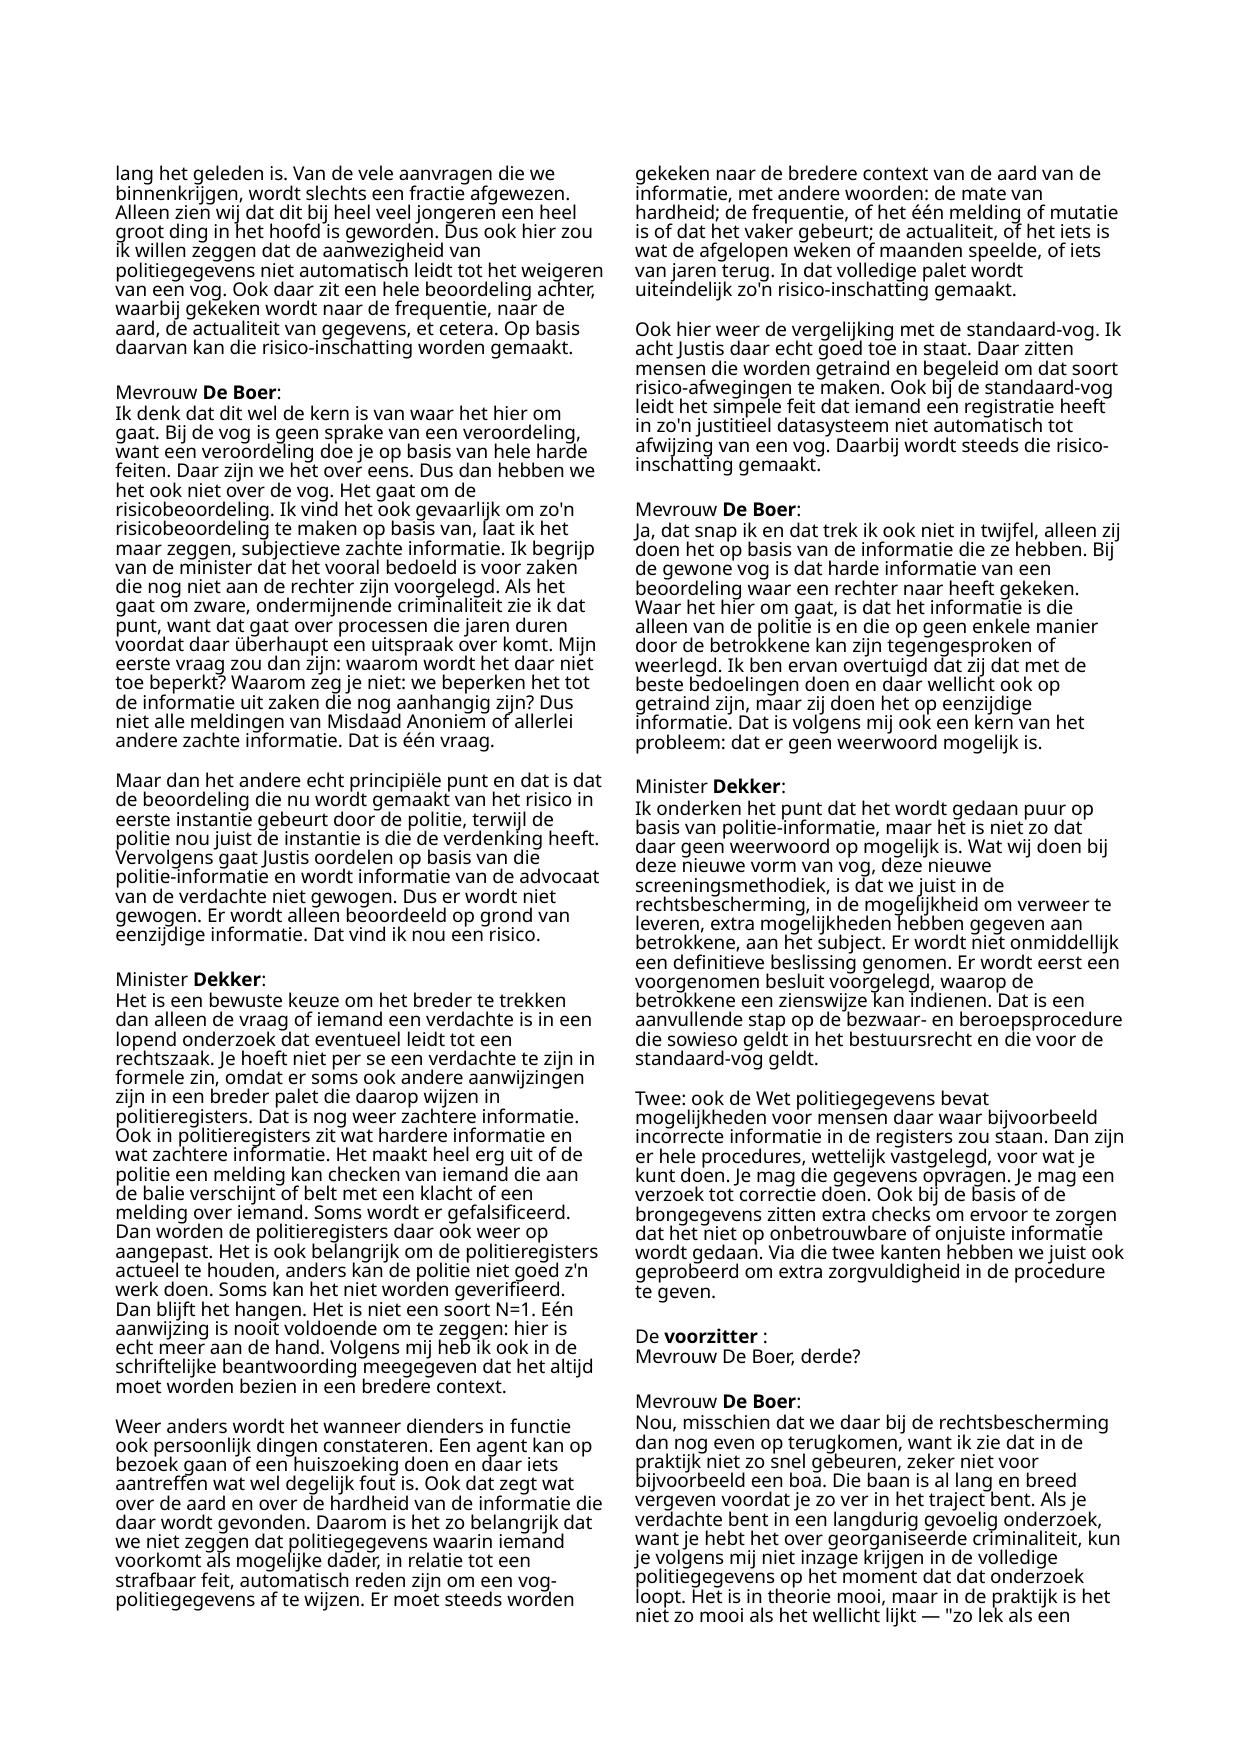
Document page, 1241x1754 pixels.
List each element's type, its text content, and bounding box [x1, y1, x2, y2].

text Mevrouw De Boer: [635, 1389, 1125, 1414]
text Mevrouw De Boer, derde? [635, 1348, 1125, 1368]
text Minister Dekker: [115, 966, 605, 992]
text Ook hier weer de vergelijking met de standaard-vog. Ik acht Justis daar echt goed toe in staat. Daar zitten mensen die worden getraind en begeleid om dat soort risico-afwegingen te maken. Ook bij de standaard-vog leidt het simpele feit dat iemand een registratie heeft in zo'n justitieel datasysteem niet automatisch tot afwijzing van een vog. Daarbij wordt steeds die risico-inschatting gemaakt. [635, 321, 1125, 475]
text Twee: ook de Wet politiegegevens bevat mogelijkheden voor mensen daar waar bijvoorbeeld incorrecte informatie in de registers zou staan. Dan zijn er hele procedures, wettelijk vastgelegd, voor wat je kunt doen. Je mag die gegevens opvragen. Je mag een verzoek tot correctie doen. Ook bij de basis of de brongegevens zitten extra checks om ervoor te zorgen dat het niet op onbetrouwbare of onjuiste informatie wordt gedaan. Via die twee kanten hebben we juist ook geprobeerd om extra zorgvuldigheid in de procedure te geven. [635, 1090, 1125, 1302]
text gekeken naar de bredere context van de aard van de informatie, met andere woorden: de mate van hardheid; de frequentie, of het één melding of mutatie is of dat het vaker gebeurt; de actualiteit, of het iets is wat de afgelopen weken of maanden speelde, of iets van jaren terug. In dat volledige palet wordt uiteindelijk zo'n risico-inschatting gemaakt. [635, 165, 1125, 300]
text De voorzitter : [635, 1323, 1125, 1348]
text Weer anders wordt het wanneer dienders in functie ook persoonlijk dingen constateren. Een agent kan op bezoek gaan of een huiszoeking doen en daar iets aantreffen wat wel degelijk fout is. Ook dat zegt wat over de aard en over de hardheid van de informatie die daar wordt gevonden. Daarom is het zo belangrijk dat we niet zeggen dat politiegegevens waarin iemand voorkomt als mogelijke dader, in relatie tot een strafbaar feit, automatisch reden zijn om een vog-politiegegevens af te wijzen. Er moet steeds worden [115, 1418, 605, 1610]
text Het is een bewuste keuze om het breder te trekken dan alleen de vraag of iemand een verdachte is in een lopend onderzoek dat eventueel leidt tot een rechtszaak. Je hoeft niet per se een verdachte te zijn in formele zin, omdat er soms ook andere aanwijzingen zijn in een breder palet die daarop wijzen in politieregisters. Dat is nog weer zachtere informatie. Ook in politieregisters zit wat hardere informatie en wat zachtere informatie. Het maakt heel erg uit of de politie een melding kan checken van iemand die aan de balie verschijnt of belt met een klacht of een melding over iemand. Soms wordt er gefalsificeerd. Dan worden de politieregisters daar ook weer op aangepast. Het is ook belangrijk om de politieregisters actueel te houden, anders kan de politie niet goed z'n werk doen. Soms kan het niet worden geverifieerd. Dan blijft het hangen. Het is niet een soort N=1. Eén aanwijzing is nooit voldoende om te zeggen: hier is echt meer aan de hand. Volgens mij heb ik ook in de schriftelijke beantwoording meegegeven dat het altijd moet worden bezien in een bredere context. [115, 992, 605, 1397]
text lang het geleden is. Van de vele aanvragen die we binnenkrijgen, wordt slechts een fractie afgewezen. Alleen zien wij dat dit bij heel veel jongeren een heel groot ding in het hoofd is geworden. Dus ook hier zou ik willen zeggen dat de aanwezigheid van politiegegevens niet automatisch leidt tot het weigeren van een vog. Ook daar zit een hele beoordeling achter, waarbij gekeken wordt naar de frequentie, naar de aard, de actualiteit van gegevens, et cetera. Op basis daarvan kan die risico-inschatting worden gemaakt. [115, 165, 605, 358]
text Mevrouw De Boer: [635, 496, 1125, 522]
text Minister Dekker: [635, 774, 1125, 799]
text Ik denk dat dit wel de kern is van waar het hier om gaat. Bij de vog is geen sprake van een veroordeling, want een veroordeling doe je op basis van hele harde feiten. Daar zijn we het over eens. Dus dan hebben we het ook niet over de vog. Het gaat om de risicobeoordeling. Ik vind het ook gevaarlijk om zo'n risicobeoordeling te maken op basis van, laat ik het maar zeggen, subjectieve zachte informatie. Ik begrijp van de minister dat het vooral bedoeld is voor zaken die nog niet aan de rechter zijn voorgelegd. Als het gaat om zware, ondermijnende criminaliteit zie ik dat punt, want dat gaat over processen die jaren duren voordat daar überhaupt een uitspraak over komt. Mijn eerste vraag zou dan zijn: waarom wordt het daar niet toe beperkt? Waarom zeg je niet: we beperken het tot de informatie uit zaken die nog aanhangig zijn? Dus niet alle meldingen van Misdaad Anoniem of allerlei andere zachte informatie. Dat is één vraag. [115, 404, 605, 751]
text Maar dan het andere echt principiële punt en dat is dat de beoordeling die nu wordt gemaakt van het risico in eerste instantie gebeurt door de politie, terwijl de politie nou juist de instantie is die de verdenking heeft. Vervolgens gaat Justis oordelen op basis van die politie-informatie en wordt informatie van de advocaat van de verdachte niet gewogen. Dus er wordt niet gewogen. Er wordt alleen beoordeeld op grond van eenzijdige informatie. Dat vind ik nou een risico. [115, 772, 605, 946]
text Ik onderken het punt dat het wordt gedaan puur op basis van politie-informatie, maar het is niet zo dat daar geen weerwoord op mogelijk is. Wat wij doen bij deze nieuwe vorm van vog, deze nieuwe screeningsmethodiek, is dat we juist in de rechtsbescherming, in de mogelijkheid om verweer te leveren, extra mogelijkheden hebben gegeven aan betrokkene, aan het subject. Er wordt niet onmiddellijk een definitieve beslissing genomen. Er wordt eerst een voorgenomen besluit voorgelegd, waarop de betrokkene een zienswijze kan indienen. Dat is een aanvullende stap op de bezwaar- en beroepsprocedure die sowieso geldt in het bestuursrecht en die voor de standaard-vog geldt. [635, 799, 1125, 1069]
text Ja, dat snap ik en dat trek ik ook niet in twijfel, alleen zij doen het op basis van de informatie die ze hebben. Bij de gewone vog is dat harde informatie van een beoordeling waar een rechter naar heeft gekeken. Waar het hier om gaat, is dat het informatie is die alleen van de politie is en die op geen enkele manier door de betrokkene kan zijn tegengesproken of weerlegd. Ik ben ervan overtuigd dat zij dat met de beste bedoelingen doen en daar wellicht ook op getraind zijn, maar zij doen het op eenzijdige informatie. Dat is volgens mij ook een kern van het probleem: dat er geen weerwoord mogelijk is. [635, 522, 1125, 753]
text Nou, misschien dat we daar bij de rechtsbescherming dan nog even op terugkomen, want ik zie dat in de praktijk niet zo snel gebeuren, zeker niet voor bijvoorbeeld een boa. Die baan is al lang en breed vergeven voordat je zo ver in het traject bent. Als je verdachte bent in een langdurig gevoelig onderzoek, want je hebt het over georganiseerde criminaliteit, kun je volgens mij niet inzage krijgen in de volledige politiegegevens op het moment dat dat onderzoek loopt. Het is in theorie mooi, maar in de praktijk is het niet zo mooi als het wellicht lijkt — "zo lek als een [635, 1414, 1125, 1626]
text Mevrouw De Boer: [115, 379, 605, 404]
